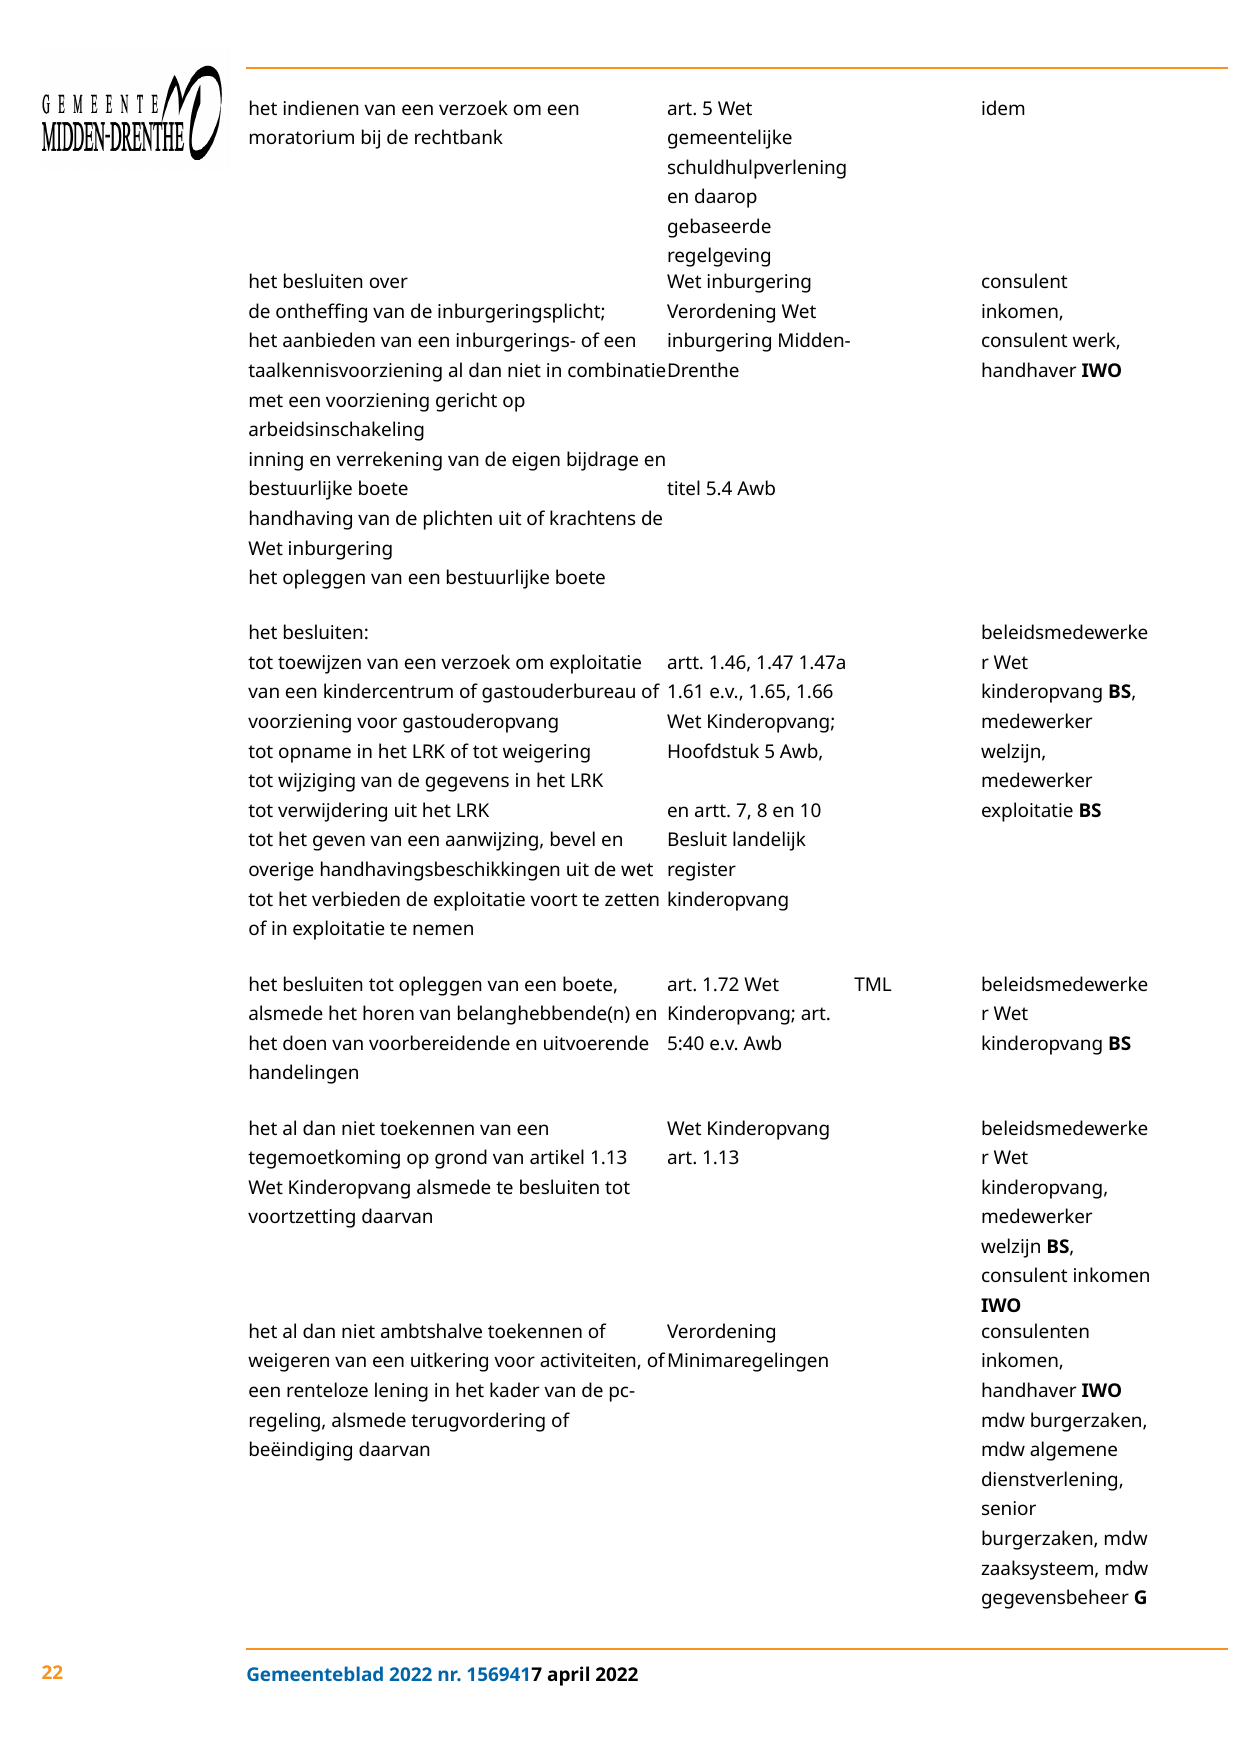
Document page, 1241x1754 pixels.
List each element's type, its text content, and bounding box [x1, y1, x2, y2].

table_cell consulenten inkomen, handhaver IWO mdw burgerzaken, mdw algemene dienstverlening, senior burgerzaken, mdw zaaksysteem, mdw gegevensbeheer G [981, 1318, 1152, 1610]
table_cell [854, 269, 981, 619]
picture [41, 47, 231, 172]
table_cell consulent inkomen, consulent werk, handhaver IWO [981, 269, 1152, 619]
table_cell het besluiten tot opleggen van een boete, alsmede het horen van belanghebbende(n) en het doen van voorbereidende en uitvoerende handelingen [248, 971, 667, 1115]
table_cell beleidsmedewerker Wet kinderopvang BS [981, 971, 1152, 1115]
table_cell het besluiten over de ontheffing van de inburgeringsplicht; het aanbieden van een inburgerings- of een taalkennisvoorziening al dan niet in combinatie met een voorziening gericht op arbeidsinschakeling inning en verrekening van de eigen bijdrage en bestuurlijke boete handhaving van de plichten uit of krachtens de Wet inburgering het opleggen van een bestuurlijke boete [248, 269, 667, 619]
table_cell beleidsmedewerker Wet kinderopvang, medewerker welzijn BS, consulent inkomen IWO [981, 1115, 1152, 1318]
table_cell artt. 1.46, 1.47 1.47a 1.61 e.v., 1.65, 1.66 Wet Kinderopvang; Hoofdstuk 5 Awb, en artt. 7, 8 en 10 Besluit landelijk register kinderopvang [667, 620, 854, 971]
table_cell [854, 1318, 981, 1610]
table_cell art. 1.72 Wet Kinderopvang; art. 5:40 e.v. Awb [667, 971, 854, 1115]
table_cell [854, 620, 981, 971]
table_cell het indienen van een verzoek om een moratorium bij de rechtbank [248, 95, 667, 268]
table_cell Wet Kinderopvang art. 1.13 [667, 1115, 854, 1318]
table_cell idem [981, 95, 1152, 268]
table_cell Wet inburgering Verordening Wet inburgering Midden-Drenthe titel 5.4 Awb [667, 269, 854, 619]
table_cell het al dan niet toekennen van een tegemoetkoming op grond van artikel 1.13 Wet Kinderopvang alsmede te besluiten tot voortzetting daarvan [248, 1115, 667, 1318]
table_cell [854, 95, 981, 268]
table_cell Verordening Minimaregelingen [667, 1318, 854, 1610]
table_cell TML [854, 971, 981, 1115]
table_cell beleidsmedewerker Wet kinderopvang BS, medewerker welzijn, medewerker exploitatie BS [981, 620, 1152, 971]
table_cell art. 5 Wet gemeentelijke schuldhulpverlening en daarop gebaseerde regelgeving [667, 95, 854, 268]
table_cell het al dan niet ambtshalve toekennen of weigeren van een uitkering voor activiteiten, of een renteloze lening in het kader van de pc-regeling, alsmede terugvordering of beëindiging daarvan [248, 1318, 667, 1610]
table_cell [854, 1115, 981, 1318]
table_cell het besluiten: tot toewijzen van een verzoek om exploitatie van een kindercentrum of gastouderbureau of voorziening voor gastouderopvang tot opname in het LRK of tot weigering tot wijziging van de gegevens in het LRK tot verwijdering uit het LRK tot het geven van een aanwijzing, bevel en overige handhavingsbeschikkingen uit de wet tot het verbieden de exploitatie voort te zetten of in exploitatie te nemen [248, 620, 667, 971]
